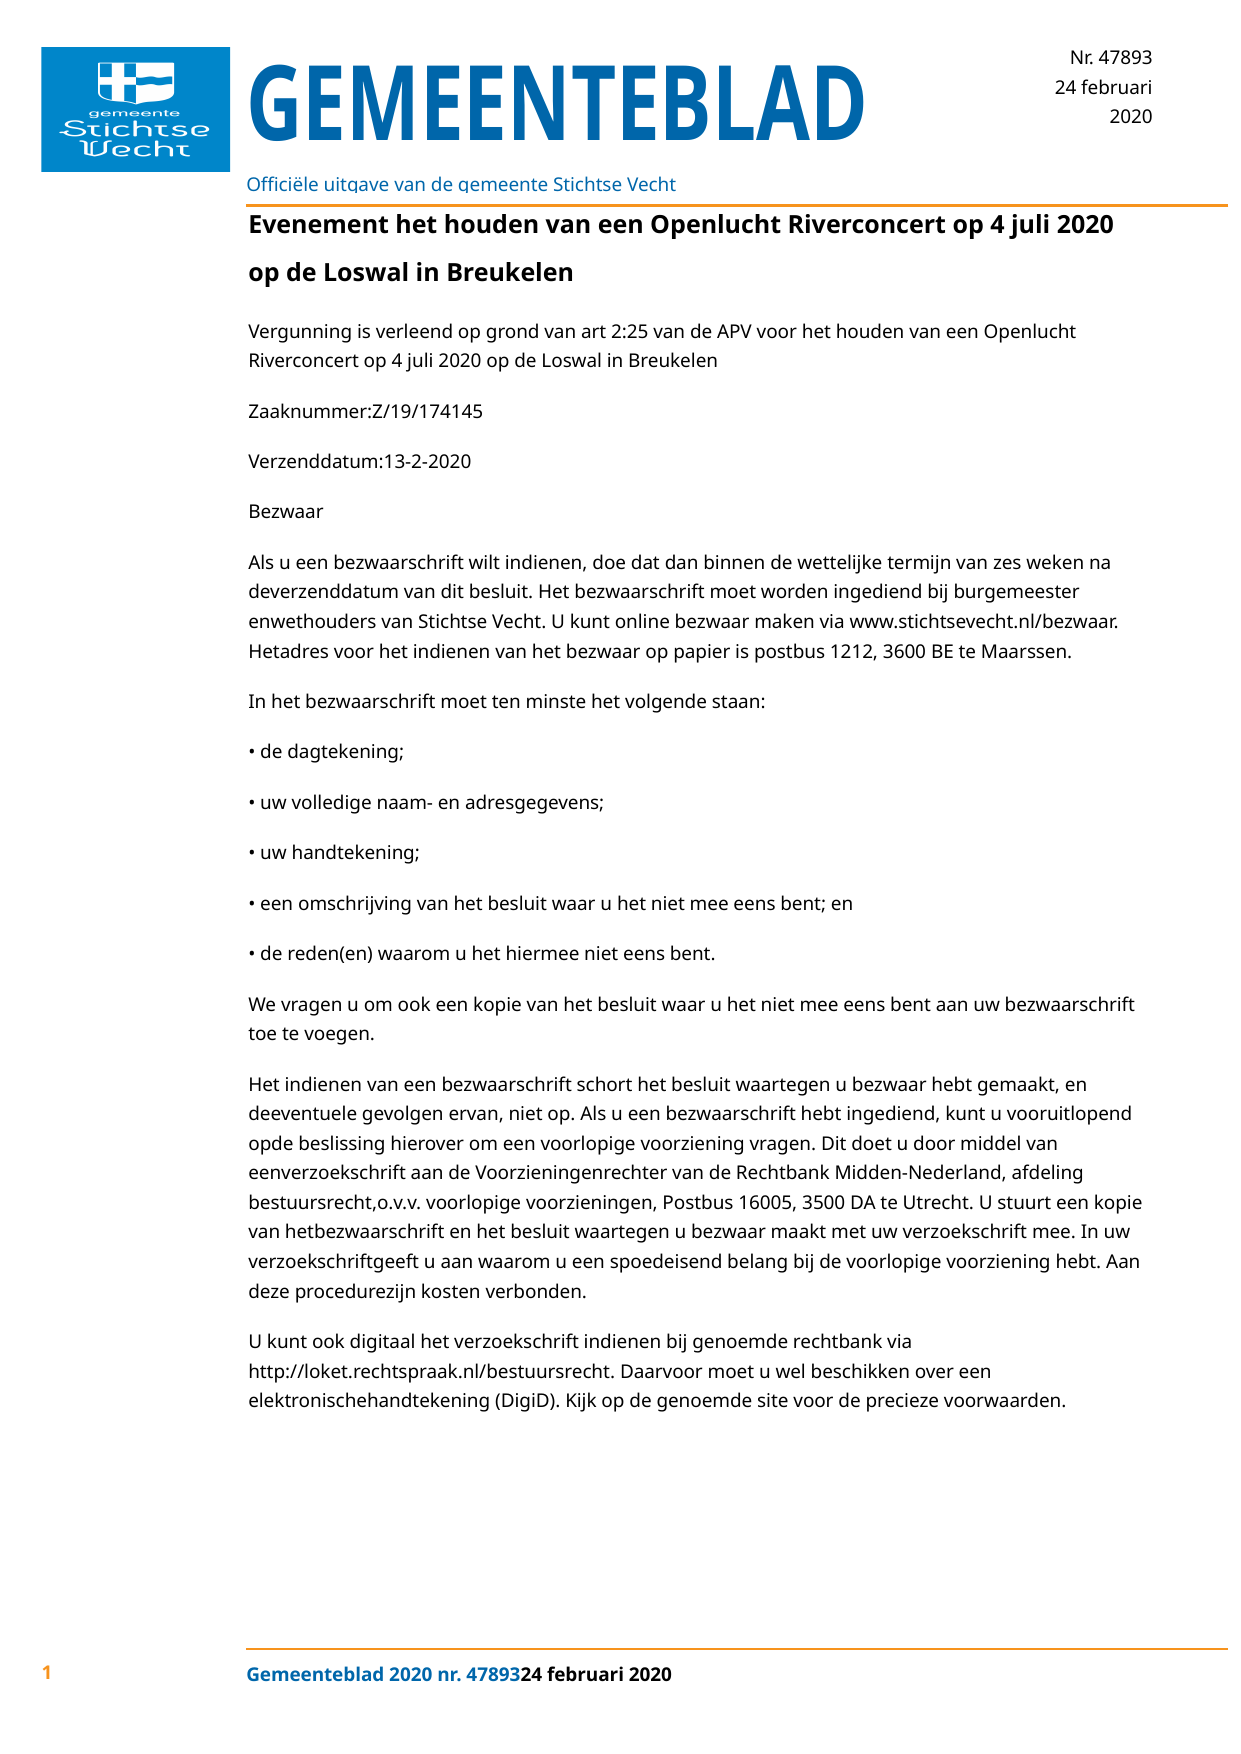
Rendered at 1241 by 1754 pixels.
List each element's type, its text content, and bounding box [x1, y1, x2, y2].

text • uw handtekening; [248, 839, 1152, 865]
picture [99, 63, 135, 101]
text • een omschrijving van het besluit waar u het niet mee eens bent; en [248, 890, 1152, 916]
text Als u een bezwaarschrift wilt indienen, doe dat dan binnen de wettelijke termijn van zes weken na deverzenddatum van dit besluit. Het bezwaarschrift moet worden ingediend bij burgemeester enwethouders van Stichtse Vecht. U kunt online bezwaar maken via www.stichtsevecht.nl/bezwaar. Hetadres voor het indienen van het bezwaar op papier is postbus 1212, 3600 BE te Maarssen. [248, 549, 1152, 664]
text • uw volledige naam- en adresgegevens; [248, 789, 1152, 815]
text Zaaknummer:Z/19/174145 [248, 398, 1152, 424]
text Vergunning is verleend op grond van art 2:25 van de APV voor het houden van een Openlucht Riverconcert op 4 juli 2020 op de Loswal in Breukelen [248, 318, 1152, 373]
text Bezwaar [248, 499, 1152, 524]
picture [137, 63, 174, 103]
text • de reden(en) waarom u het hiermee niet eens bent. [248, 940, 1152, 966]
text U kunt ook digitaal het verzoekschrift indienen bij genoemde rechtbank via http://loket.rechtspraak.nl/bestuursrecht. Daarvoor moet u wel beschikken over een elektronischehandtekening (DigiD). Kijk op de genoemde site voor de precieze voorwaarden. [248, 1328, 1152, 1413]
text Verzenddatum:13-2-2020 [248, 448, 1152, 474]
text We vragen u om ook een kopie van het besluit waar u het niet mee eens bent aan uw bezwaarschrift toe te voegen. [248, 991, 1152, 1046]
text In het bezwaarschrift moet ten minste het volgende staan: [248, 688, 1152, 714]
text Evenement het houden van een Openlucht Riverconcert op 4 juli 2020 op de Loswal in Breukelen [248, 207, 1152, 288]
text Het indienen van een bezwaarschrift schort het besluit waartegen u bezwaar hebt gemaakt, en deeventuele gevolgen ervan, niet op. Als u een bezwaarschrift hebt ingediend, kunt u vooruitlopend opde beslissing hierover om een voorlopige voorziening vragen. Dit doet u door middel van eenverzoekschrift aan de Voorzieningenrechter van de Rechtbank Midden-Nederland, afdeling bestuursrecht,o.v.v. voorlopige voorzieningen, Postbus 16005, 3500 DA te Utrecht. U stuurt een kopie van hetbezwaarschrift en het besluit waartegen u bezwaar maakt met uw verzoekschrift mee. In uw verzoekschriftgeeft u aan waarom u een spoedeisend belang bij de voorlopige voorziening hebt. Aan deze procedurezijn kosten verbonden. [248, 1071, 1152, 1304]
text • de dagtekening; [248, 739, 1152, 764]
